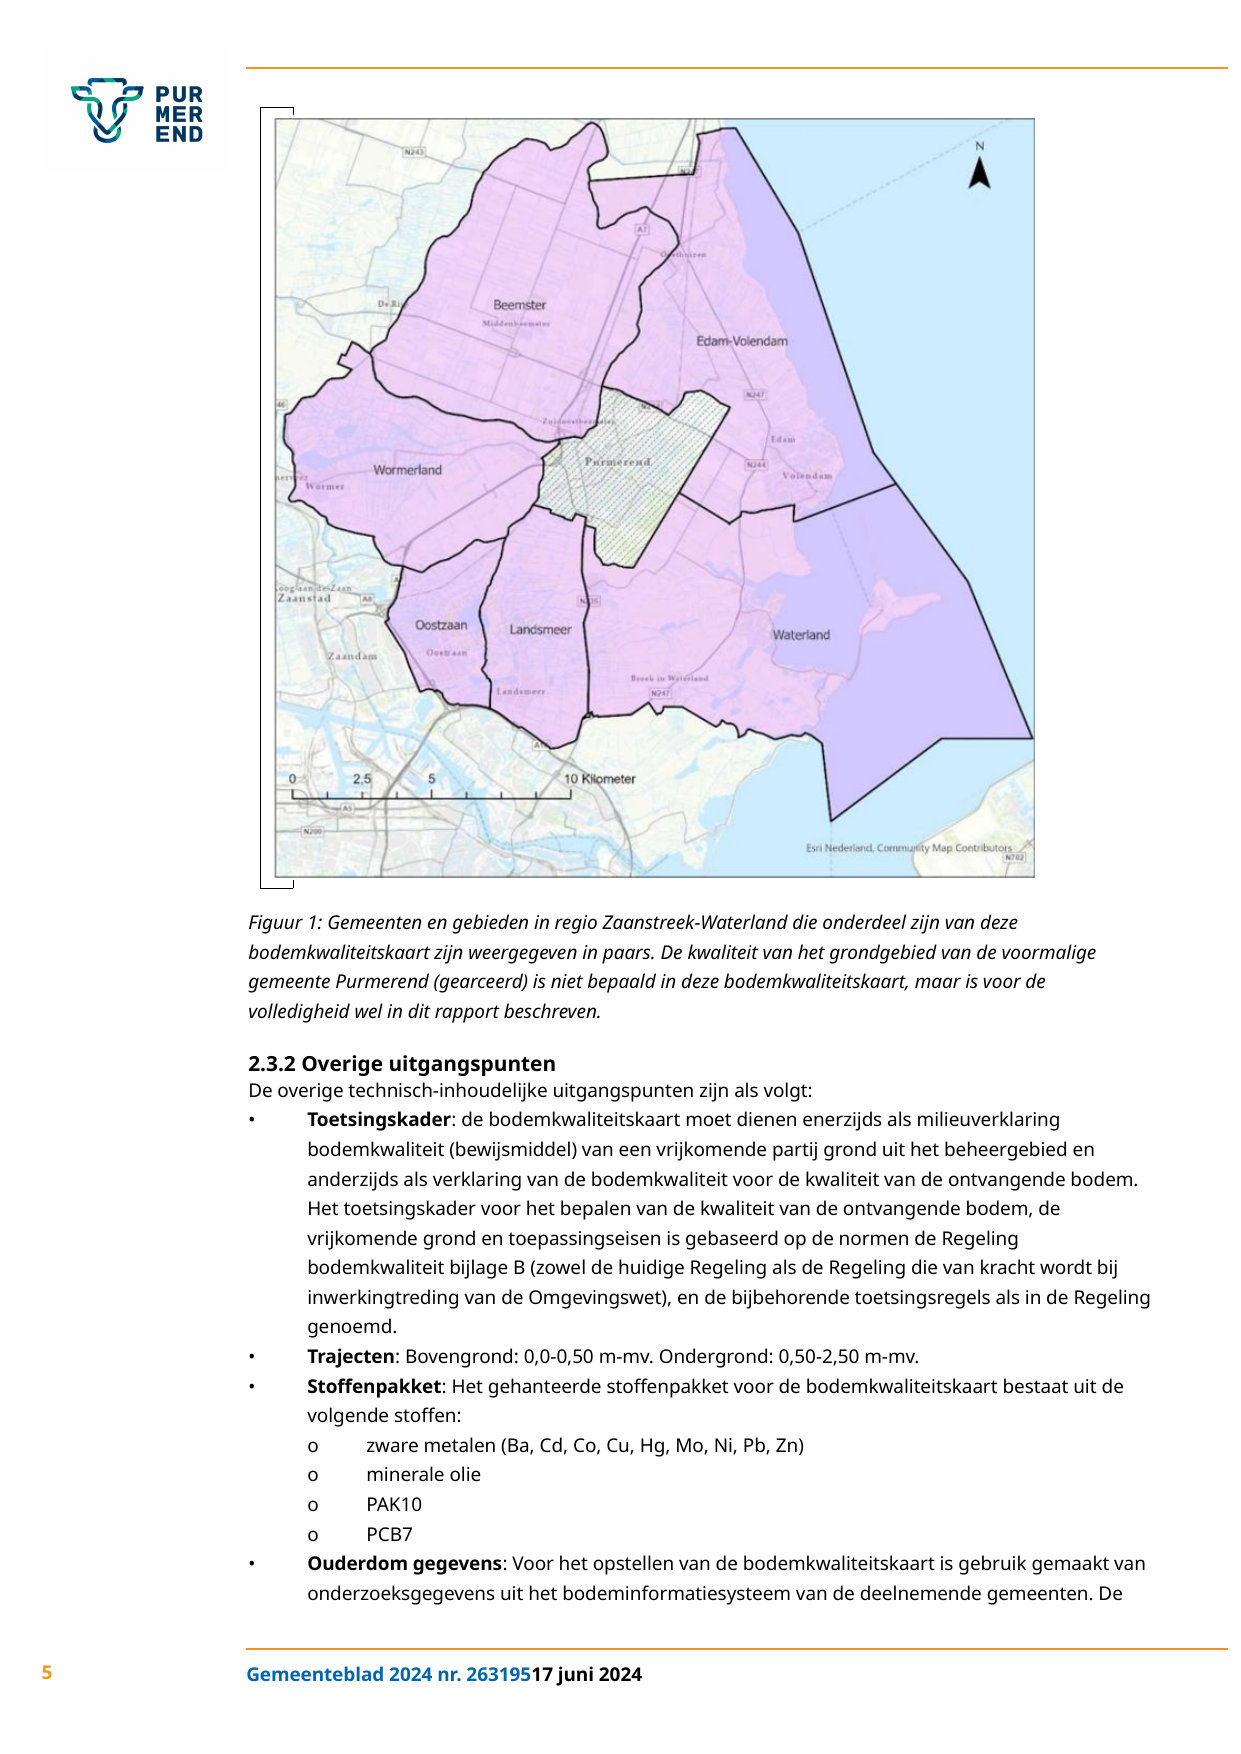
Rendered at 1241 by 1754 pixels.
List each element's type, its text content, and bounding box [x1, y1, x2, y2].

list Stoffenpakket: Het gehanteerde stoffenpakket voor de bodemkwaliteitskaart bestaat uit de volgende stoffen: [248, 1373, 1152, 1428]
list Toetsingskader: de bodemkwaliteitskaart moet dienen enerzijds als milieuverklaring bodemkwaliteit (bewijsmiddel) van een vrijkomende partij grond uit het beheergebied en anderzijds als verklaring van de bodemkwaliteit voor de kwaliteit van de ontvangende bodem. Het toetsingskader voor het bepalen van de kwaliteit van de ontvangende bodem, de vrijkomende grond en toepassingseisen is gebaseerd op de normen de Regeling bodemkwaliteit bijlage B (zowel de huidige Regeling als de Regeling die van kracht wordt bij inwerkingtreding van de Omgevingswet), en de bijbehorende toetsingsregels als in de Regeling genoemd. [248, 1107, 1152, 1339]
text 2.3.2 Overige uitgangspunten [248, 1049, 1152, 1077]
list PCB7 [307, 1521, 1152, 1547]
list zware metalen (Ba, Cd, Co, Cu, Hg, Mo, Ni, Pb, Zn) [307, 1432, 1152, 1458]
list Ouderdom gegevens: Voor het opstellen van de bodemkwaliteitskaart is gebruik gemaakt van onderzoeksgegevens uit het bodeminformatiesysteem van de deelnemende gemeenten. De [248, 1550, 1152, 1606]
text De overige technisch-inhoudelijke uitgangspunten zijn als volgt: [248, 1077, 1152, 1103]
list minerale olie [307, 1462, 1152, 1487]
picture [268, 115, 1036, 880]
list Trajecten: Bovengrond: 0,0-0,50 m-mv. Ondergrond: 0,50-2,50 m-mv. [248, 1343, 1152, 1369]
list PAK10 [307, 1491, 1152, 1517]
text Figuur 1: Gemeenten en gebieden in regio Zaanstreek-Waterland die onderdeel zijn van deze bodemkwaliteitskaart zijn weergegeven in paars. De kwaliteit van het grondgebied van de voormalige gemeente Purmerend (gearceerd) is niet bepaald in deze bodemkwaliteitskaart, maar is voor de volledigheid wel in dit rapport beschreven. [248, 909, 1152, 1024]
picture [41, 47, 231, 172]
